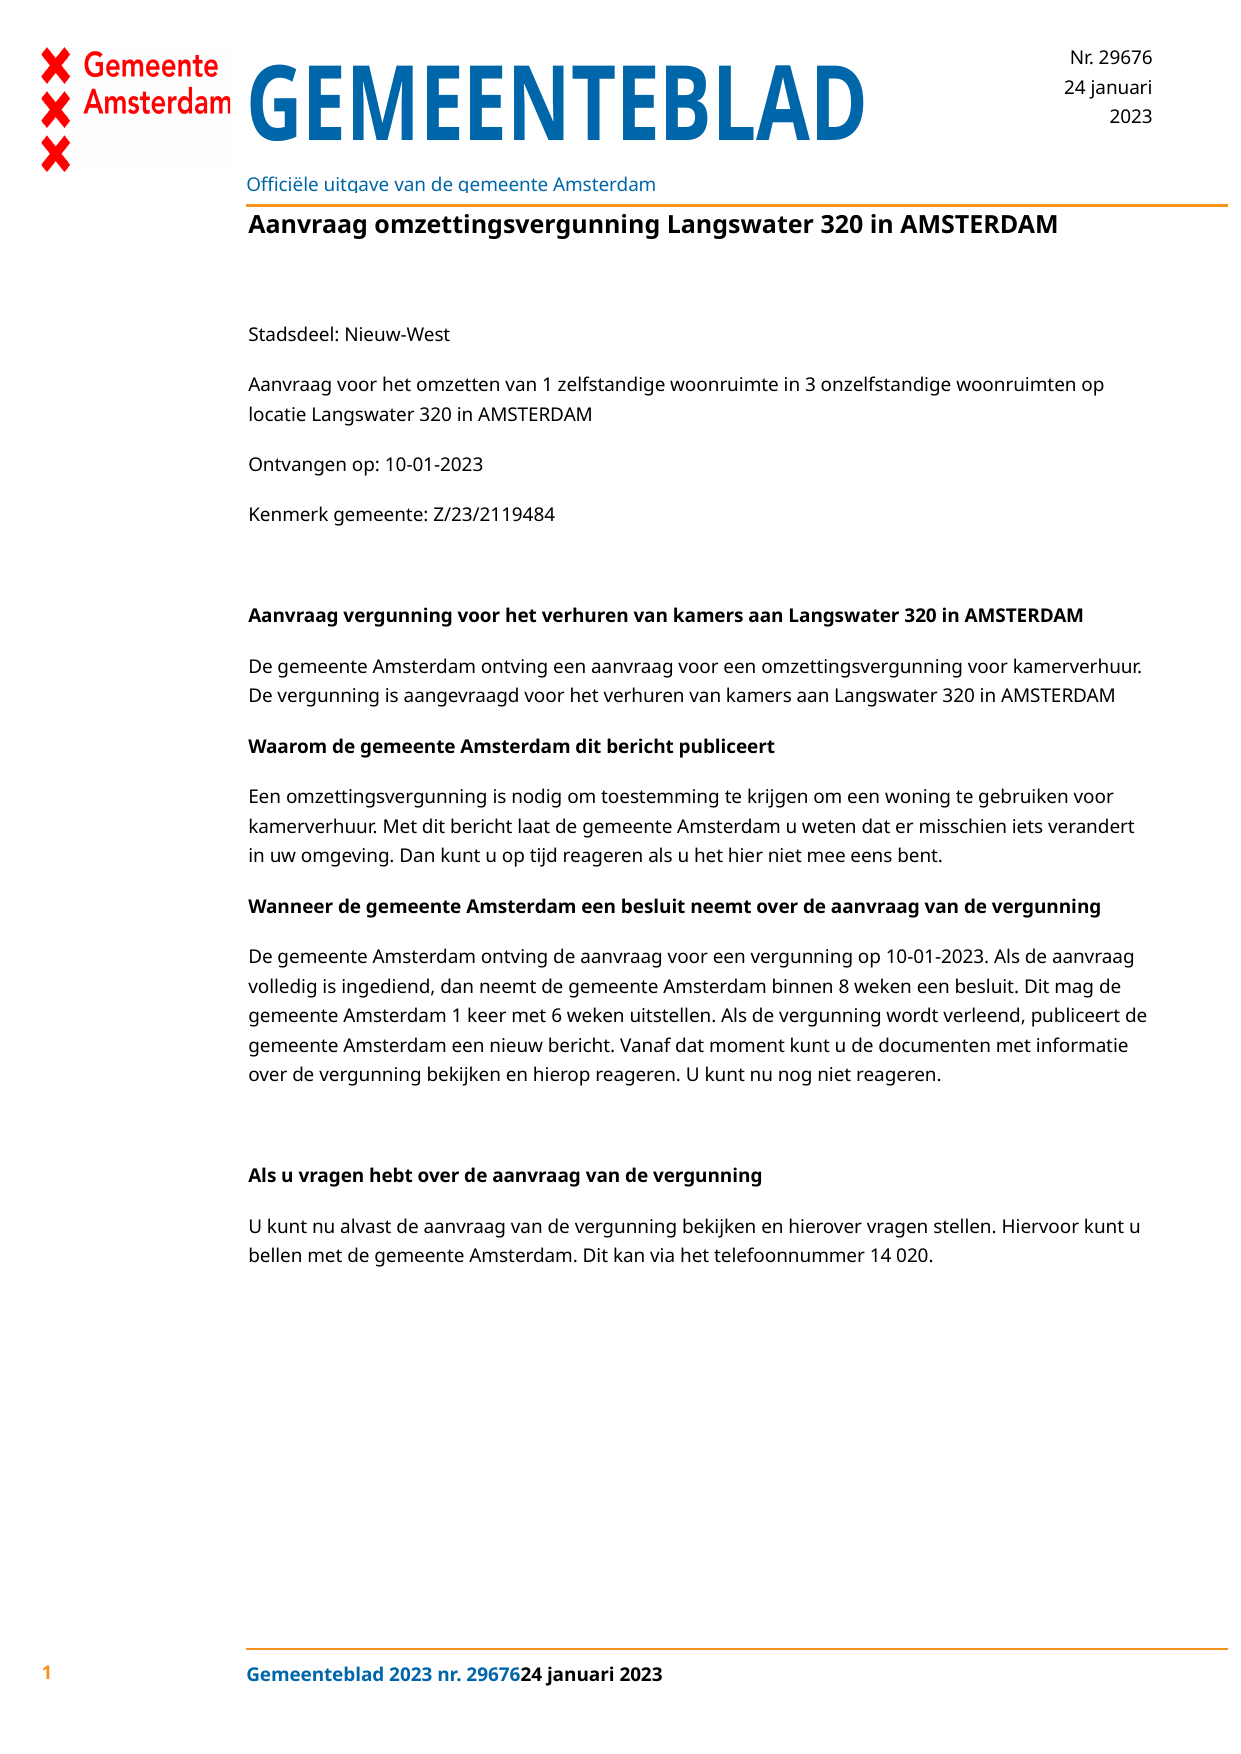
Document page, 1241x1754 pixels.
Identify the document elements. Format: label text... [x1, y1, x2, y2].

text Aanvraag voor het omzetten van 1 zelfstandige woonruimte in 3 onzelfstandige woonruimten op locatie Langswater 320 in AMSTERDAM [248, 371, 1152, 426]
text Stadsdeel: Nieuw-West [248, 321, 1152, 346]
text Als u vragen hebt over de aanvraag van de vergunning [248, 1162, 1152, 1188]
text Kenmerk gemeente: Z/23/2119484 [248, 502, 1152, 527]
text Waarom de gemeente Amsterdam dit bericht publiceert [248, 733, 1152, 758]
text Een omzettingsvergunning is nodig om toestemming te krijgen om een woning te gebruiken voor kamerverhuur. Met dit bericht laat de gemeente Amsterdam u weten dat er misschien iets verandert in uw omgeving. Dan kunt u op tijd reageren als u het hier niet mee eens bent. [248, 783, 1152, 868]
text Wanneer de gemeente Amsterdam een besluit neemt over de aanvraag van de vergunning [248, 893, 1152, 918]
text Aanvraag omzettingsvergunning Langswater 320 in AMSTERDAM [248, 207, 1152, 241]
text Aanvraag vergunning voor het verhuren van kamers aan Langswater 320 in AMSTERDAM [248, 602, 1152, 628]
text De gemeente Amsterdam ontving een aanvraag voor een omzettingsvergunning voor kamerverhuur. De vergunning is aangevraagd voor het verhuren van kamers aan Langswater 320 in AMSTERDAM [248, 653, 1152, 708]
picture [41, 47, 231, 172]
text Ontvangen op: 10-01-2023 [248, 451, 1152, 477]
text U kunt nu alvast de aanvraag van de vergunning bekijken en hierover vragen stellen. Hiervoor kunt u bellen met de gemeente Amsterdam. Dit kan via het telefoonnummer 14 020. [248, 1213, 1152, 1268]
text De gemeente Amsterdam ontving de aanvraag voor een vergunning op 10-01-2023. Als de aanvraag volledig is ingediend, dan neemt de gemeente Amsterdam binnen 8 weken een besluit. Dit mag de gemeente Amsterdam 1 keer met 6 weken uitstellen. Als de vergunning wordt verleend, publiceert de gemeente Amsterdam een nieuw bericht. Vanaf dat moment kunt u de documenten met informatie over de vergunning bekijken en hierop reageren. U kunt nu nog niet reageren. [248, 943, 1152, 1087]
